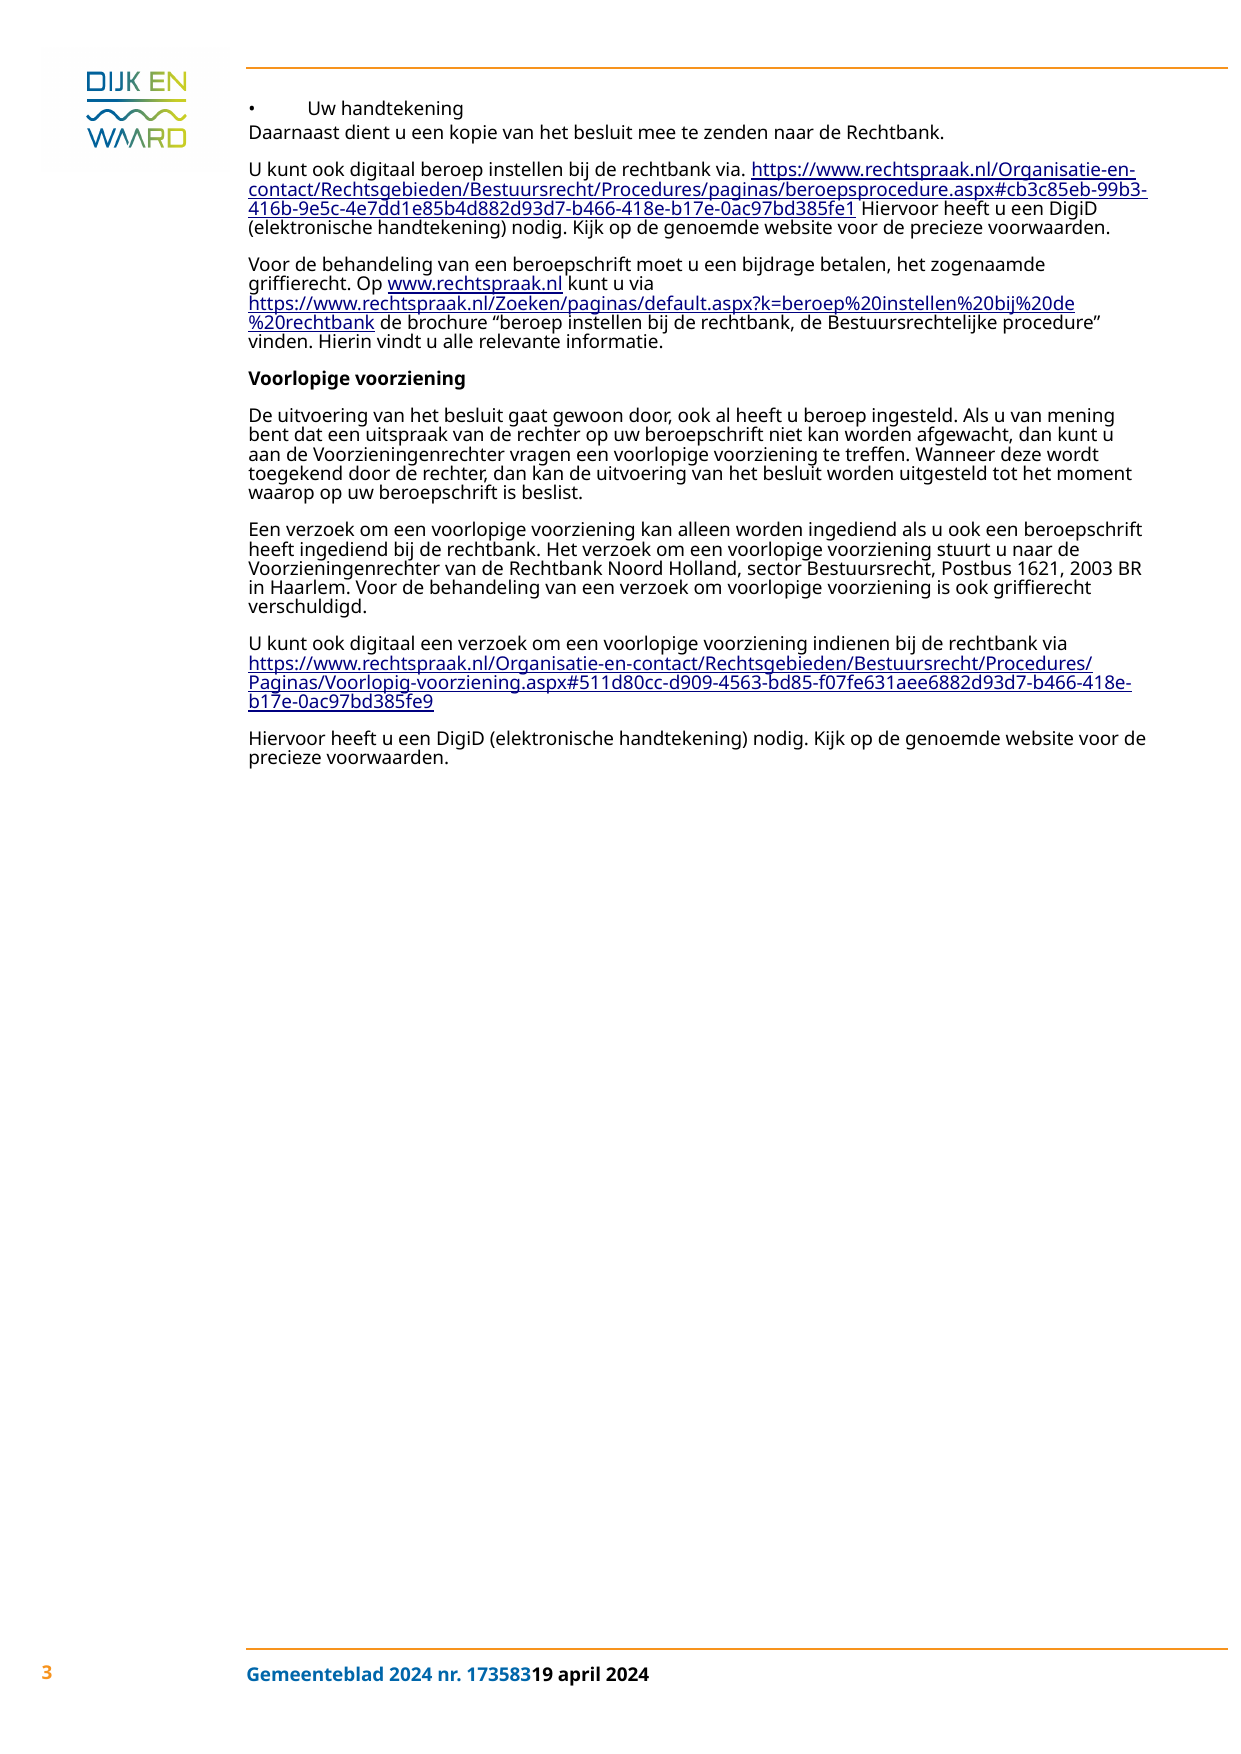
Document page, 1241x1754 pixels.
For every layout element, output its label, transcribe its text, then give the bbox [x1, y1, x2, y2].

text De uitvoering van het besluit gaat gewoon door, ook al heeft u beroep ingesteld. Als u van mening bent dat een uitspraak van de rechter op uw beroepschrift niet kan worden afgewacht, dan kunt u aan de Voorzieningenrechter vragen een voorlopige voorziening te treffen. Wanneer deze wordt toegekend door de rechter, dan kan de uitvoering van het besluit worden uitgesteld tot het moment waarop op uw beroepschrift is beslist. [248, 407, 1152, 503]
picture [41, 47, 231, 172]
text Voor de behandeling van een beroepschrift moet u een bijdrage betalen, het zogenaamde griffierecht. Op www.rechtspraak.nl kunt u via https://www.rechtspraak.nl/Zoeken/paginas/default.aspx?k=beroep%20instellen%20bij%20de%20rechtbank de brochure “beroep instellen bij de rechtbank, de Bestuursrechtelijke procedure” vinden. Hierin vindt u alle relevante informatie. [248, 256, 1152, 352]
text Hiervoor heeft u een DigiD (elektronische handtekening) nodig. Kijk op de genoemde website voor de precieze voorwaarden. [248, 730, 1152, 769]
text Een verzoek om een voorlopige voorziening kan alleen worden ingediend als u ook een beroepschrift heeft ingediend bij de rechtbank. Het verzoek om een voorlopige voorziening stuurt u naar de Voorzieningenrechter van de Rechtbank Noord Holland, sector Bestuursrecht, Postbus 1621, 2003 BR in Haarlem. Voor de behandeling van een verzoek om voorlopige voorziening is ook griffierecht verschuldigd. [248, 521, 1152, 618]
text U kunt ook digitaal een verzoek om een voorlopige voorziening indienen bij de rechtbank via https://www.rechtspraak.nl/Organisatie-en-contact/Rechtsgebieden/Bestuursrecht/Procedures/Paginas/Voorlopig-voorziening.aspx#511d80cc-d909-4563-bd85-f07fe631aee6882d93d7-b466-418e-b17e-0ac97bd385fe9 [248, 635, 1152, 712]
text U kunt ook digitaal beroep instellen bij de rechtbank via. https://www.rechtspraak.nl/Organisatie-en-contact/Rechtsgebieden/Bestuursrecht/Procedures/paginas/beroepsprocedure.aspx#cb3c85eb-99b3-416b-9e5c-4e7dd1e85b4d882d93d7-b466-418e-b17e-0ac97bd385fe1 Hiervoor heeft u een DigiD (elektronische handtekening) nodig. Kijk op de genoemde website voor de precieze voorwaarden. [248, 161, 1152, 238]
text Voorlopige voorziening [248, 370, 1152, 389]
text Daarnaast dient u een kopie van het besluit mee te zenden naar de Rechtbank. [248, 124, 1152, 144]
list Uw handtekening [248, 95, 1152, 121]
